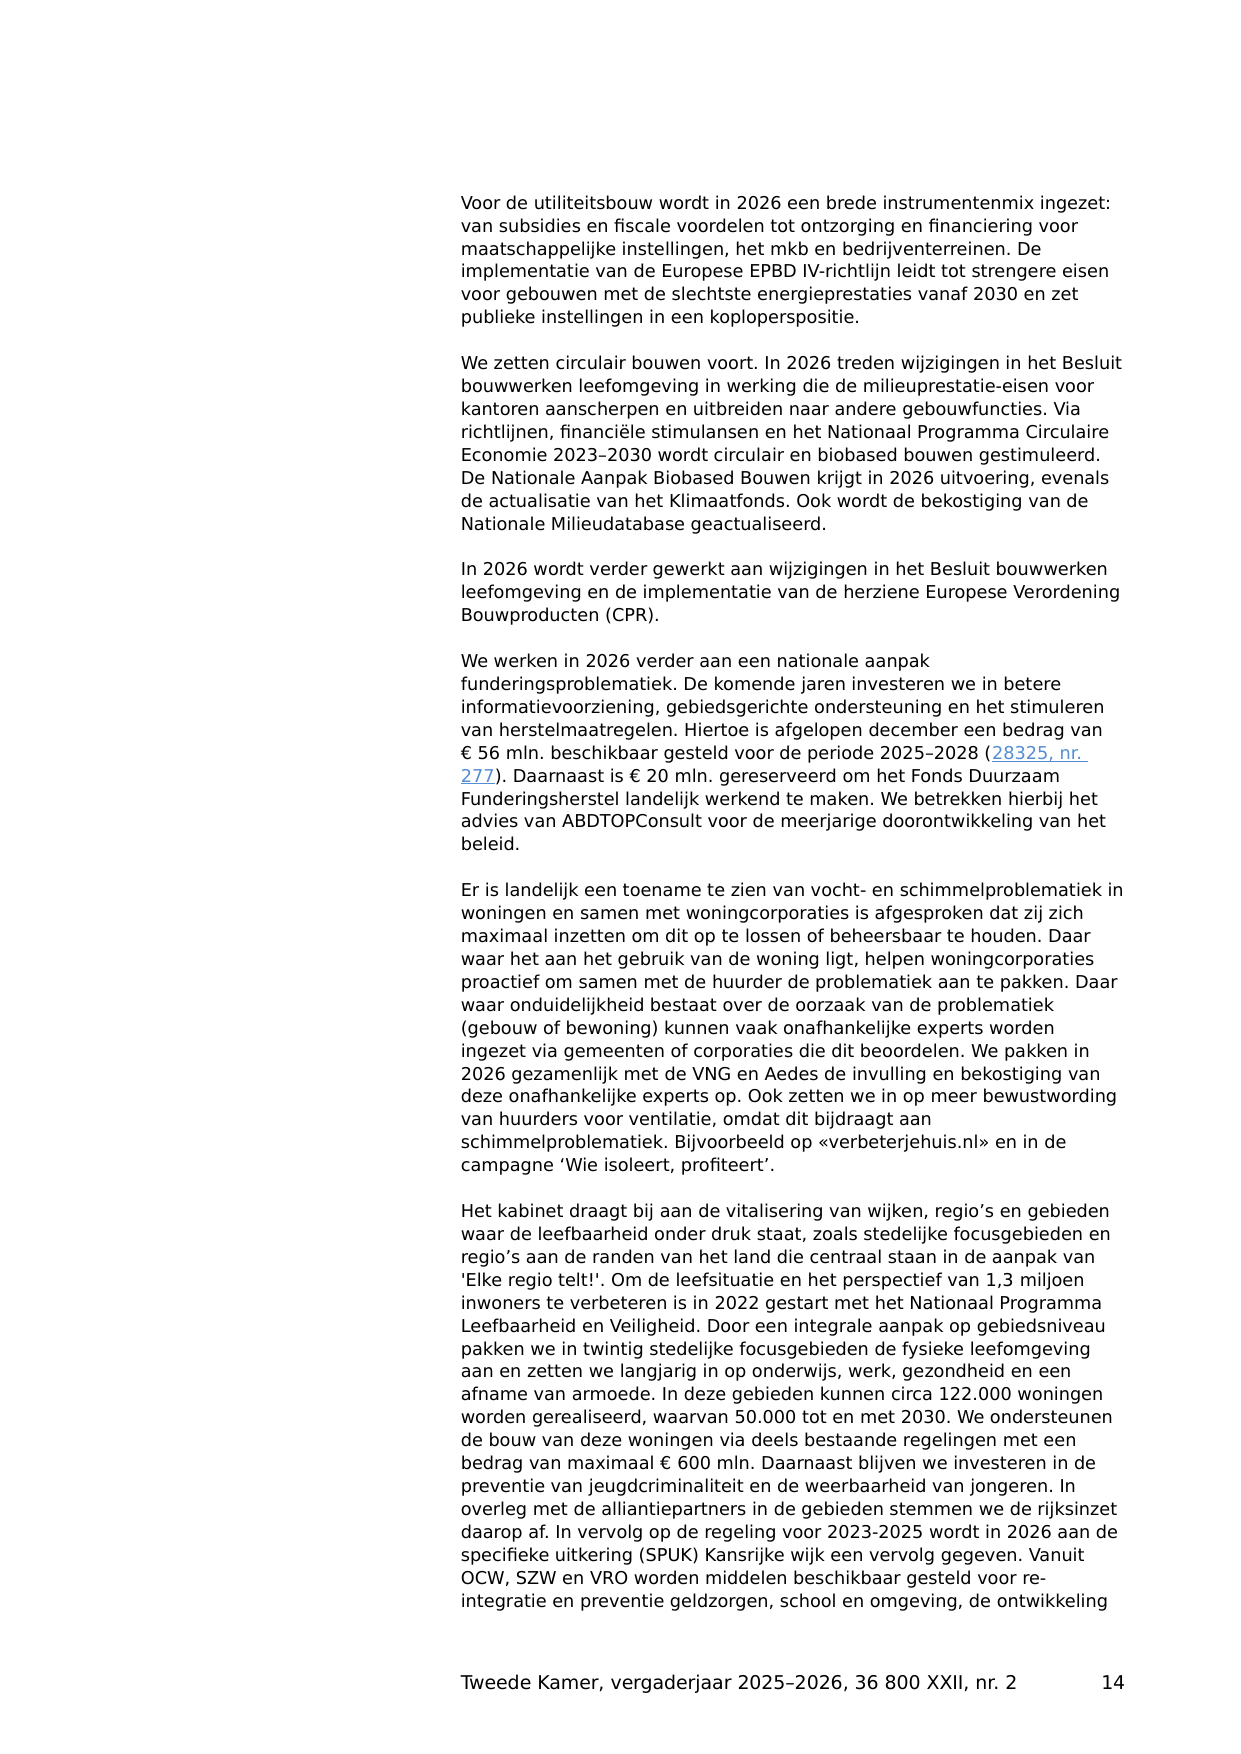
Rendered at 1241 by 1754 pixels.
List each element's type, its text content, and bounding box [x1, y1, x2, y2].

text Voor de utiliteitsbouw wordt in 2026 een brede instrumentenmix ingezet: van subsidies en fiscale voordelen tot ontzorging en financiering voor maatschappelijke instellingen, het mkb en bedrijventerreinen. De implementatie van de Europese EPBD IV-richtlijn leidt tot strengere eisen voor gebouwen met de slechtste energieprestaties vanaf 2030 en zet publieke instellingen in een koploperspositie. [461, 191, 1125, 328]
text We werken in 2026 verder aan een nationale aanpak funderingsproblematiek. De komende jaren investeren we in betere informatievoorziening, gebiedsgerichte ondersteuning en het stimuleren van herstelmaatregelen. Hiertoe is afgelopen december een bedrag van € 56 mln. beschikbaar gesteld voor de periode 2025–2028 (28325, nr. 277). Daarnaast is € 20 mln. gereserveerd om het Fonds Duurzaam Funderingsherstel landelijk werkend te maken. We betrekken hierbij het advies van ABDTOPConsult voor de meerjarige doorontwikkeling van het beleid. [461, 649, 1125, 855]
text Er is landelijk een toename te zien van vocht- en schimmelproblematiek in woningen en samen met woningcorporaties is afgesproken dat zij zich maximaal inzetten om dit op te lossen of beheersbaar te houden. Daar waar het aan het gebruik van de woning ligt, helpen woningcorporaties proactief om samen met de huurder de problematiek aan te pakken. Daar waar onduidelijkheid bestaat over de oorzaak van de problematiek (gebouw of bewoning) kunnen vaak onafhankelijke experts worden ingezet via gemeenten of corporaties die dit beoordelen. We pakken in 2026 gezamenlijk met de VNG en Aedes de invulling en bekostiging van deze onafhankelijke experts op. Ook zetten we in op meer bewustwording van huurders voor ventilatie, omdat dit bijdraagt aan schimmelproblematiek. Bijvoorbeeld op «verbeterjehuis.nl» en in de campagne ‘Wie isoleert, profiteert’. [461, 878, 1125, 1176]
text We zetten circulair bouwen voort. In 2026 treden wijzigingen in het Besluit bouwwerken leefomgeving in werking die de milieuprestatie-eisen voor kantoren aanscherpen en uitbreiden naar andere gebouwfuncties. Via richtlijnen, financiële stimulansen en het Nationaal Programma Circulaire Economie 2023–2030 wordt circulair en biobased bouwen gestimuleerd. De Nationale Aanpak Biobased Bouwen krijgt in 2026 uitvoering, evenals de actualisatie van het Klimaatfonds. Ook wordt de bekostiging van de Nationale Milieudatabase geactualiseerd. [461, 351, 1125, 534]
text Het kabinet draagt bĳ aan de vitalisering van wĳken, regio’s en gebieden waar de leefbaarheid onder druk staat, zoals stedelĳke focusgebieden en regio’s aan de randen van het land die centraal staan in de aanpak van 'Elke regio telt!'. Om de leefsituatie en het perspectief van 1,3 miljoen inwoners te verbeteren is in 2022 gestart met het Nationaal Programma Leefbaarheid en Veiligheid. Door een integrale aanpak op gebiedsniveau pakken we in twintig stedelijke focusgebieden de fysieke leefomgeving aan en zetten we langjarig in op onderwĳs, werk, gezondheid en een afname van armoede. In deze gebieden kunnen circa 122.000 woningen worden gerealiseerd, waarvan 50.000 tot en met 2030. We ondersteunen de bouw van deze woningen via deels bestaande regelingen met een bedrag van maximaal € 600 mln. Daarnaast blijven we investeren in de preventie van jeugdcriminaliteit en de weerbaarheid van jongeren. In overleg met de alliantiepartners in de gebieden stemmen we de rĳksinzet daarop af. In vervolg op de regeling voor 2023-2025 wordt in 2026 aan de specifieke uitkering (SPUK) Kansrijke wijk een vervolg gegeven. Vanuit OCW, SZW en VRO worden middelen beschikbaar gesteld voor re-integratie en preventie geldzorgen, school en omgeving, de ontwikkeling [461, 1199, 1125, 1612]
text In 2026 wordt verder gewerkt aan wijzigingen in het Besluit bouwwerken leefomgeving en de implementatie van de herziene Europese Verordening Bouwproducten (CPR). [461, 557, 1125, 626]
